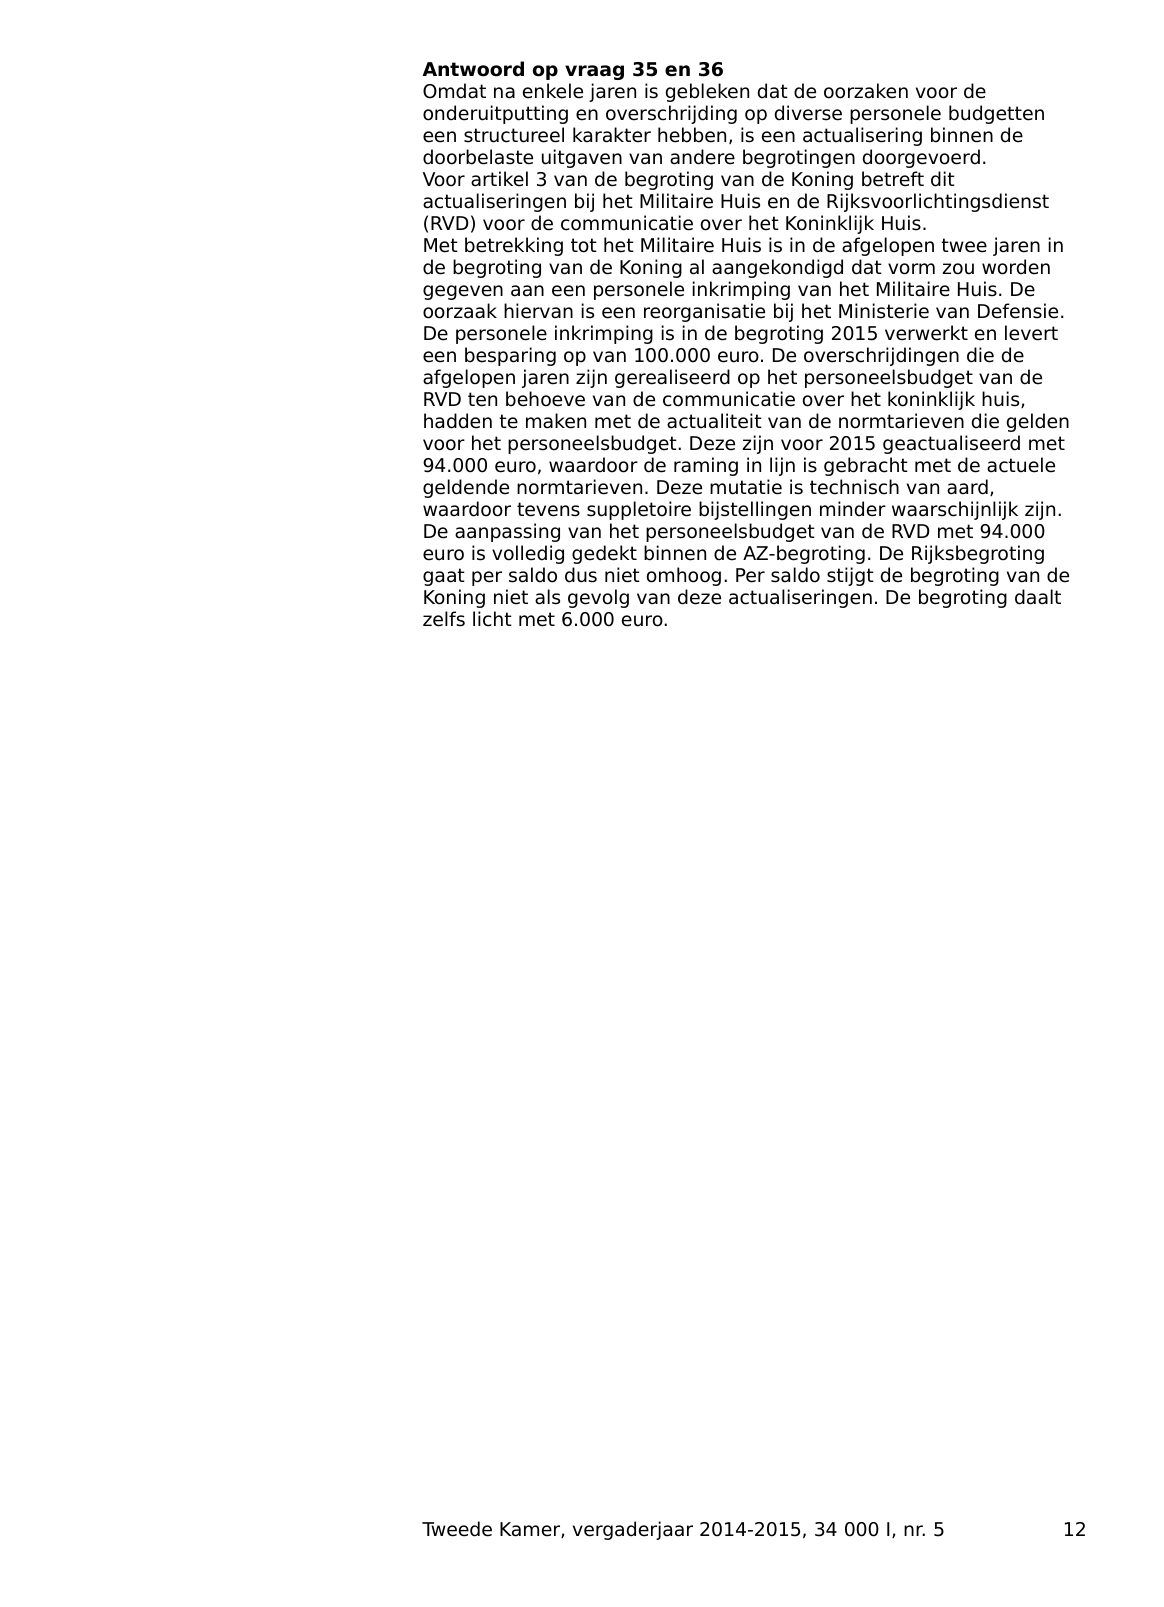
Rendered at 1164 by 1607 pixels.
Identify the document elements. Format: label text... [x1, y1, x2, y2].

text Omdat na enkele jaren is gebleken dat de oorzaken voor de onderuitputting en overschrijding op diverse personele budgetten een structureel karakter hebben, is een actualisering binnen de doorbelaste uitgaven van andere begrotingen doorgevoerd. [422, 81, 1087, 169]
text Met betrekking tot het Militaire Huis is in de afgelopen twee jaren in de begroting van de Koning al aangekondigd dat vorm zou worden gegeven aan een personele inkrimping van het Militaire Huis. De oorzaak hiervan is een reorganisatie bij het Ministerie van Defensie. De personele inkrimping is in de begroting 2015 verwerkt en levert een besparing op van 100.000 euro. De overschrijdingen die de afgelopen jaren zijn gerealiseerd op het personeelsbudget van de RVD ten behoeve van de communicatie over het koninklijk huis, hadden te maken met de actualiteit van de normtarieven die gelden voor het personeelsbudget. Deze zijn voor 2015 geactualiseerd met 94.000 euro, waardoor de raming in lijn is gebracht met de actuele geldende normtarieven. Deze mutatie is technisch van aard, waardoor tevens suppletoire bijstellingen minder waarschijnlijk zijn. De aanpassing van het personeelsbudget van de RVD met 94.000 euro is volledig gedekt binnen de AZ-begroting. De Rijksbegroting gaat per saldo dus niet omhoog. Per saldo stijgt de begroting van de Koning niet als gevolg van deze actualiseringen. De begroting daalt zelfs licht met 6.000 euro. [422, 235, 1087, 631]
text Antwoord op vraag 35 en 36 [422, 59, 1087, 81]
text Voor artikel 3 van de begroting van de Koning betreft dit actualiseringen bij het Militaire Huis en de Rijksvoorlichtingsdienst (RVD) voor de communicatie over het Koninklijk Huis. [422, 169, 1087, 235]
